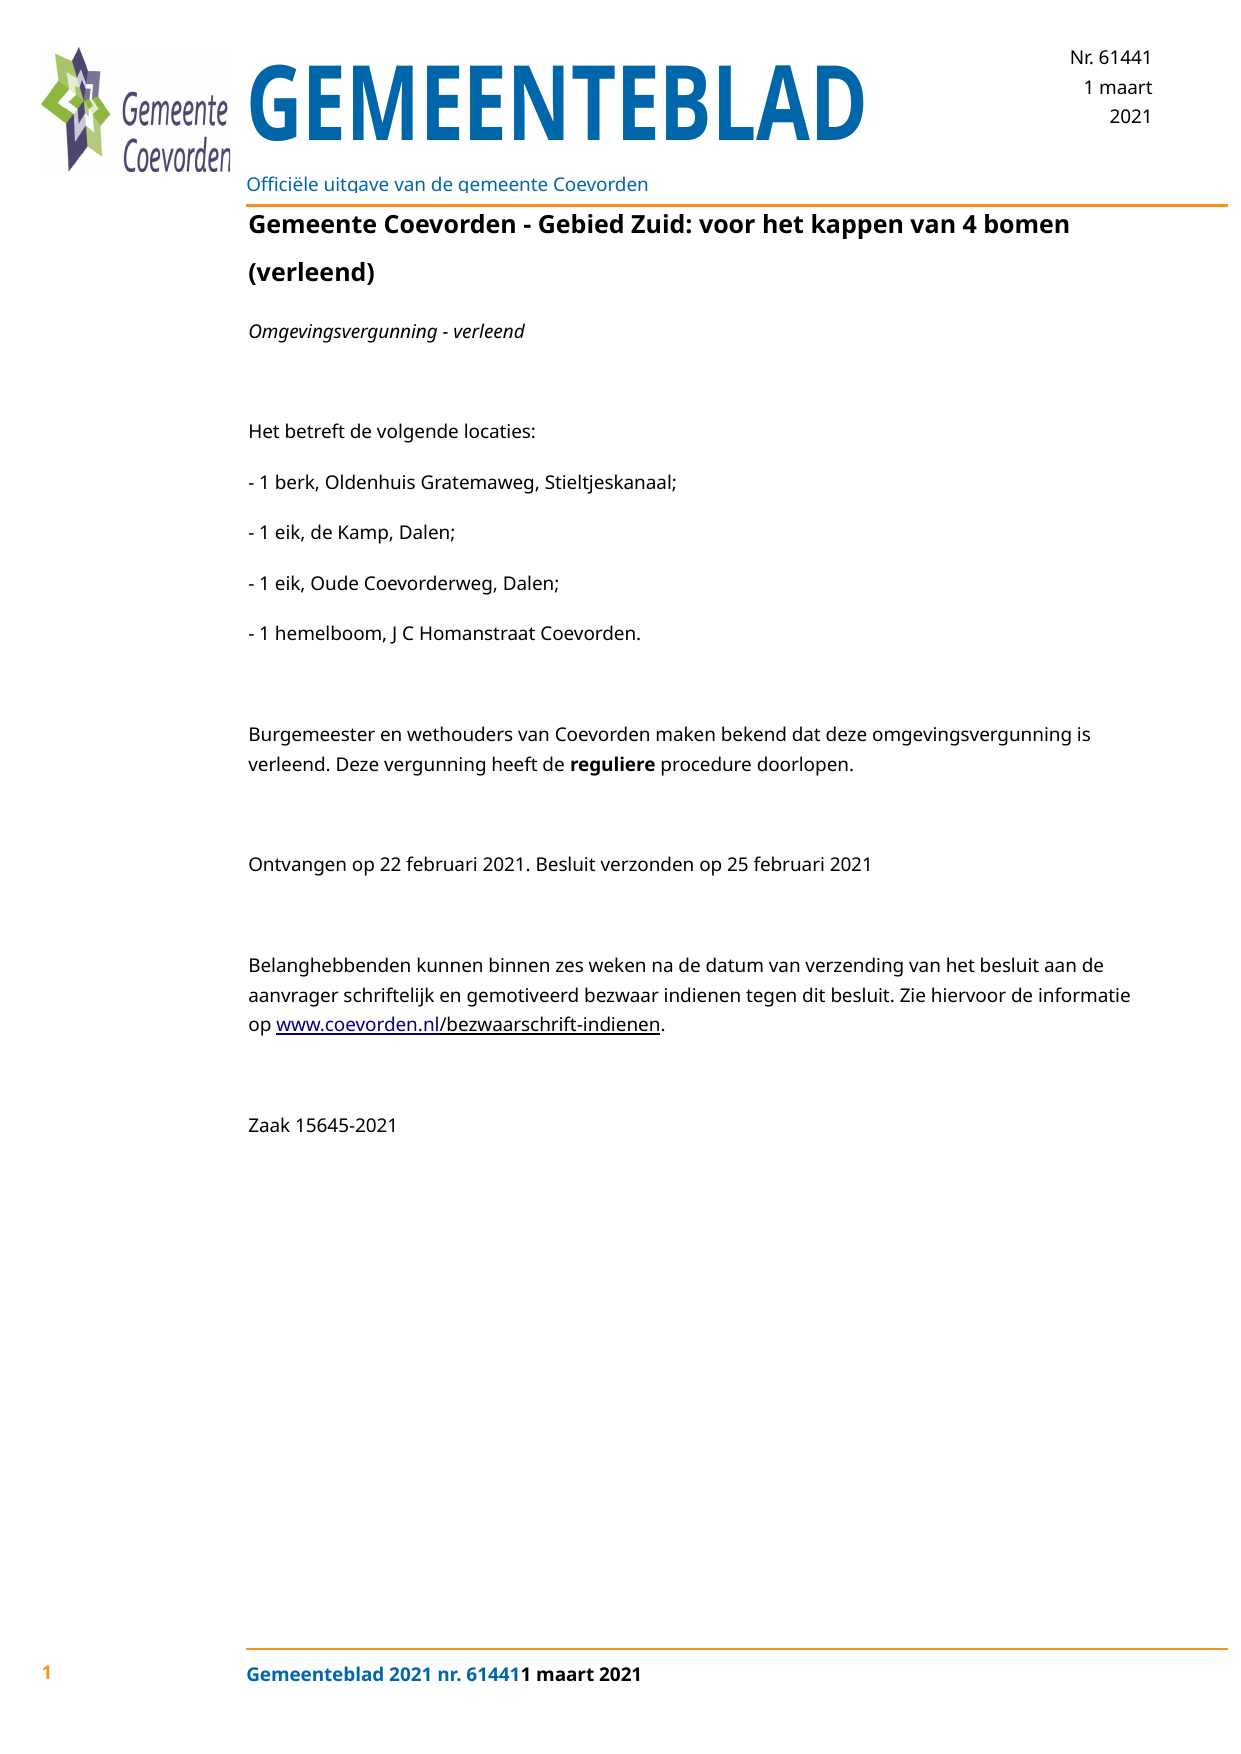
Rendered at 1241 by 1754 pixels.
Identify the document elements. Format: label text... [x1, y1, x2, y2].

text Omgevingsvergunning - verleend [248, 318, 1152, 344]
text - 1 hemelboom, J C Homanstraat Coevorden. [248, 620, 1152, 646]
picture [41, 47, 231, 172]
text Het betreft de volgende locaties: [248, 419, 1152, 444]
text Burgemeester en wethouders van Coevorden maken bekend dat deze omgevingsvergunning is verleend. Deze vergunning heeft de reguliere procedure doorlopen. [248, 721, 1152, 777]
text - 1 berk, Oldenhuis Gratemaweg, Stieltjeskanaal; [248, 469, 1152, 495]
text - 1 eik, Oude Coevorderweg, Dalen; [248, 570, 1152, 596]
text - 1 eik, de Kamp, Dalen; [248, 519, 1152, 545]
text Zaak 15645-2021 [248, 1112, 1152, 1138]
text Belanghebbenden kunnen binnen zes weken na de datum van verzending van het besluit aan de aanvrager schriftelijk en gemotiveerd bezwaar indienen tegen dit besluit. Zie hiervoor de informatie op www.coevorden.nl/bezwaarschrift-indienen. [248, 952, 1152, 1037]
text Ontvangen op 22 februari 2021. Besluit verzonden op 25 februari 2021 [248, 852, 1152, 877]
text Gemeente Coevorden - Gebied Zuid: voor het kappen van 4 bomen (verleend) [248, 207, 1152, 288]
